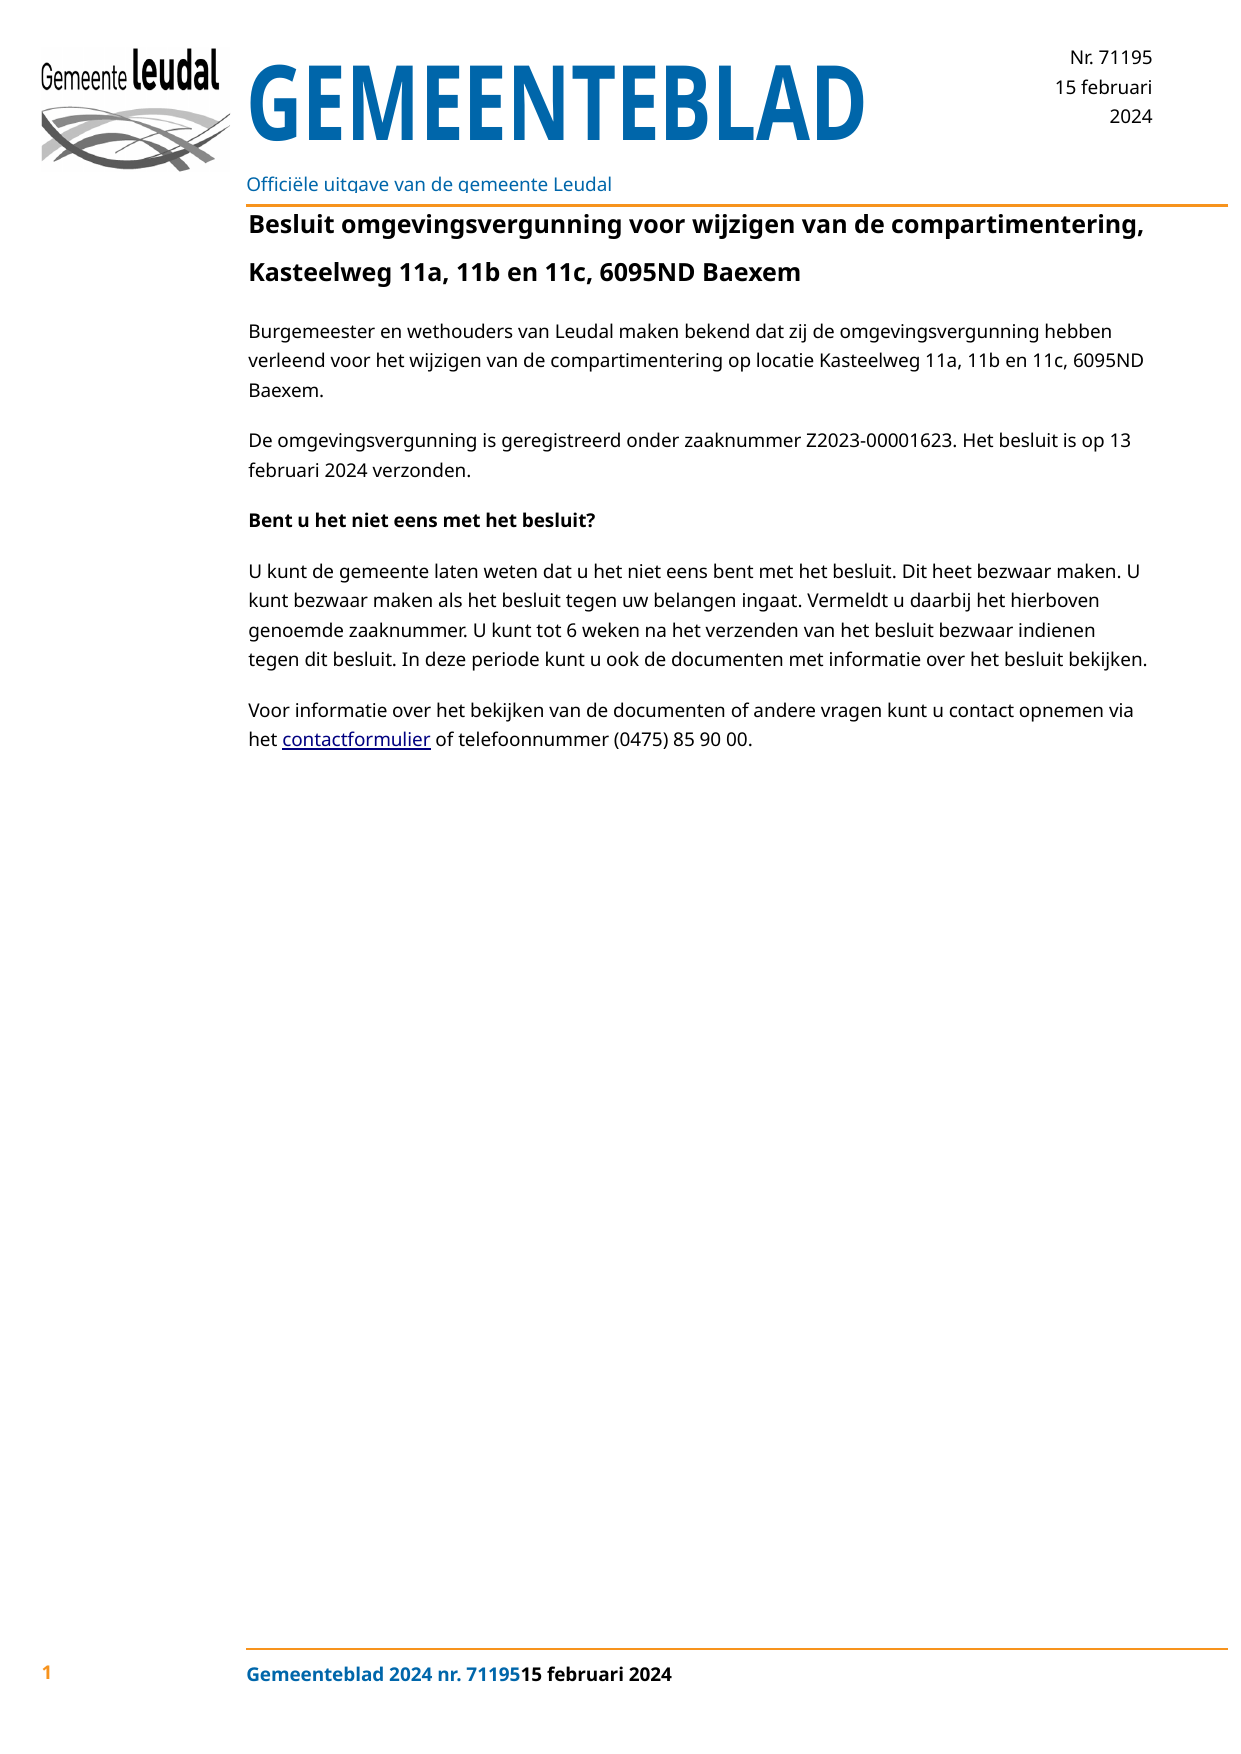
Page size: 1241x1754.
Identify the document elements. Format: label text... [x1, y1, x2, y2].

text De omgevingsvergunning is geregistreerd onder zaaknummer Z2023-00001623. Het besluit is op 13 februari 2024 verzonden. [248, 427, 1152, 483]
text Burgemeester en wethouders van Leudal maken bekend dat zij de omgevingsvergunning hebben verleend voor het wijzigen van de compartimentering op locatie Kasteelweg 11a, 11b en 11c, 6095ND Baexem. [248, 318, 1152, 403]
picture [41, 47, 231, 172]
text Besluit omgevingsvergunning voor wijzigen van de compartimentering, Kasteelweg 11a, 11b en 11c, 6095ND Baexem [248, 207, 1152, 288]
text Voor informatie over het bekijken van de documenten of andere vragen kunt u contact opnemen via het contactformulier of telefoonnummer (0475) 85 90 00. [248, 697, 1152, 752]
text U kunt de gemeente laten weten dat u het niet eens bent met het besluit. Dit heet bezwaar maken. U kunt bezwaar maken als het besluit tegen uw belangen ingaat. Vermeldt u daarbij het hierboven genoemde zaaknummer. U kunt tot 6 weken na het verzenden van het besluit bezwaar indienen tegen dit besluit. In deze periode kunt u ook de documenten met informatie over het besluit bekijken. [248, 558, 1152, 672]
text Bent u het niet eens met het besluit? [248, 507, 1152, 533]
